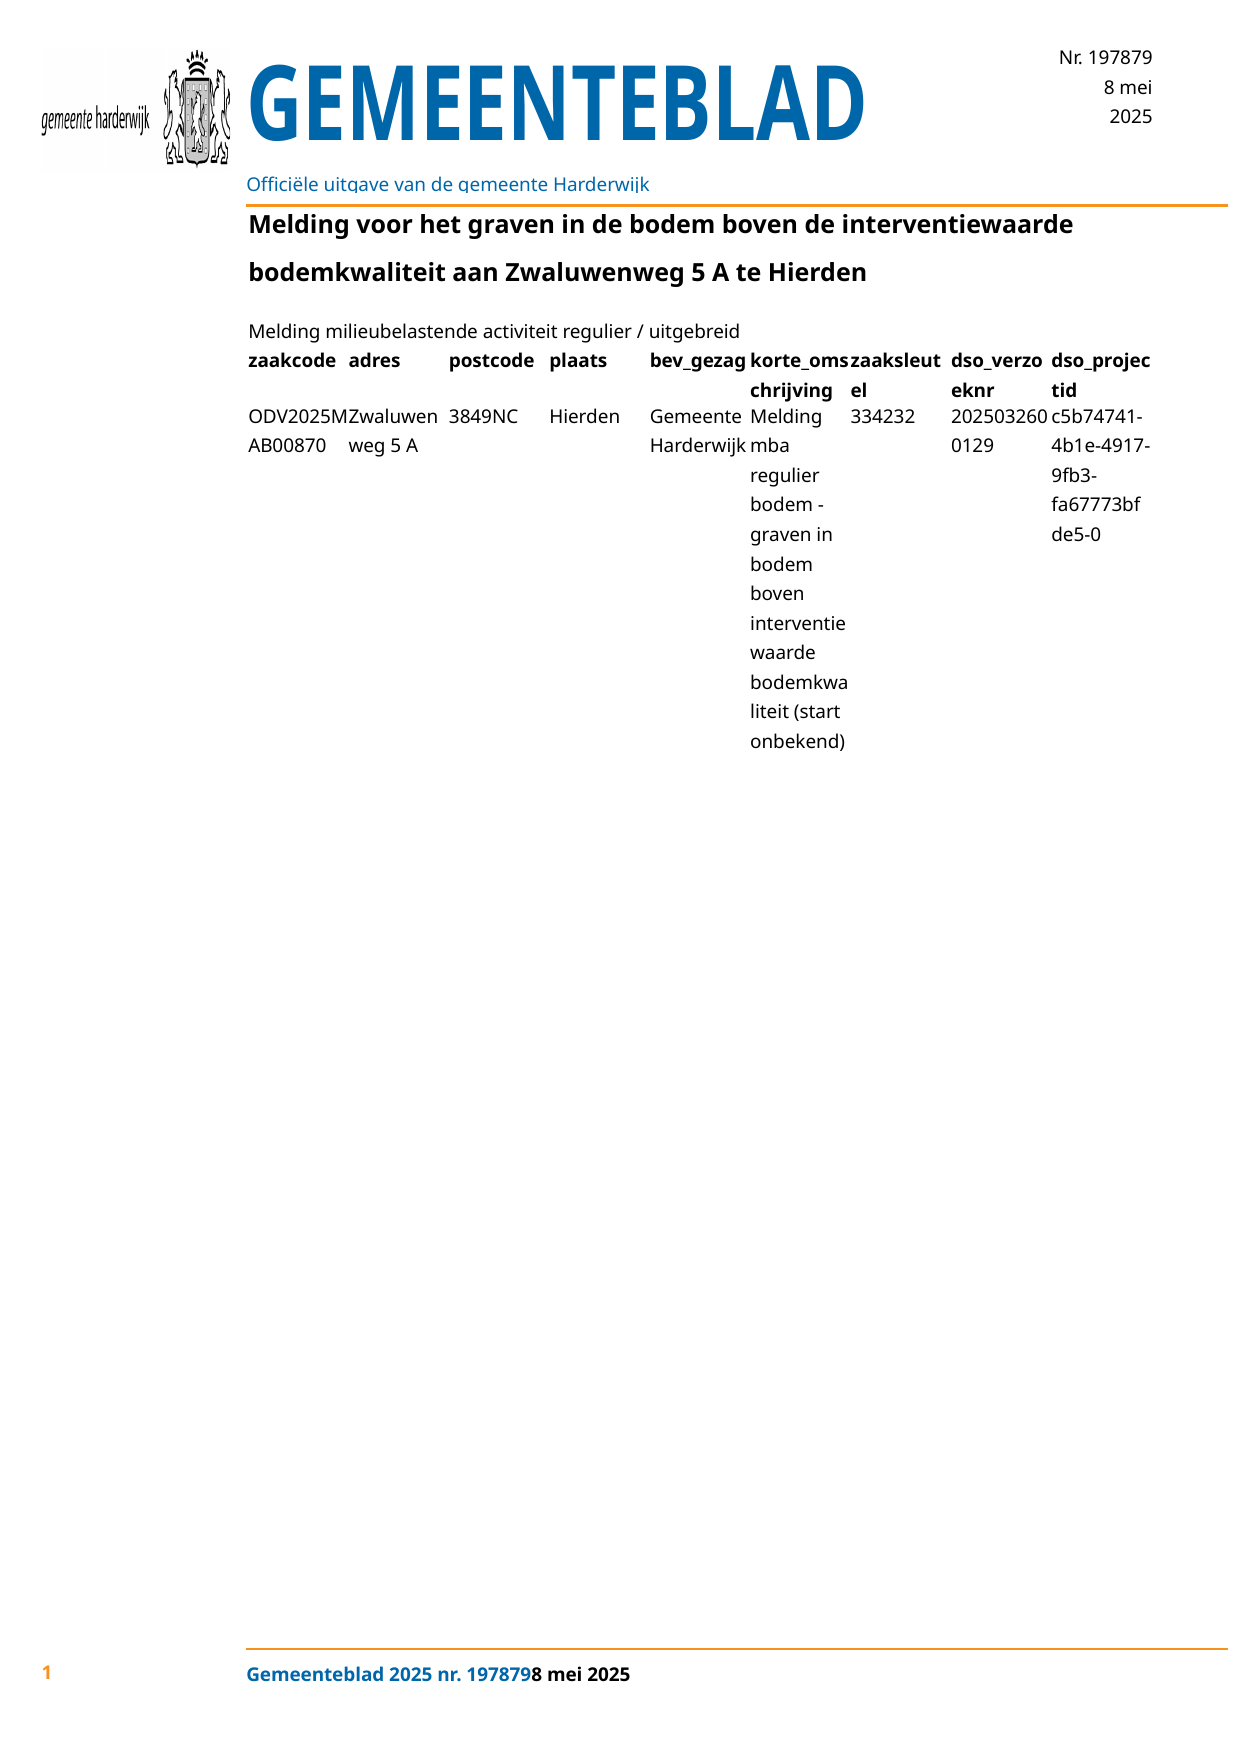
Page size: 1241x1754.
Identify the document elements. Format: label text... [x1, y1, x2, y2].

table_header korte_omschrijving [750, 348, 850, 403]
table_header zaakcode [248, 348, 348, 403]
table_header dso_verzoeknr [951, 348, 1051, 403]
table_cell c5b74741-4b1e-4917-9fb3-fa67773bfde5-0 [1051, 403, 1152, 754]
table_header zaaksleutel [850, 348, 951, 403]
table_cell Hierden [549, 403, 649, 754]
table_cell 334232 [850, 403, 951, 754]
table_header dso_projectid [1051, 348, 1152, 403]
table_cell Gemeente Harderwijk [650, 403, 750, 754]
table_header bev_gezag [650, 348, 750, 403]
text Melding milieubelastende activiteit regulier / uitgebreid [248, 318, 1152, 344]
text Melding voor het graven in de bodem boven de interventiewaarde bodemkwaliteit aan Zwaluwenweg 5 A te Hierden [248, 207, 1152, 288]
table_header postcode [449, 348, 549, 403]
table_cell 3849NC [449, 403, 549, 754]
table_cell Zwaluwenweg 5 A [348, 403, 449, 754]
table_cell 2025032600129 [951, 403, 1051, 754]
table_header plaats [549, 348, 649, 403]
table_header adres [348, 348, 449, 403]
picture [41, 47, 231, 172]
table_cell ODV2025MAB00870 [248, 403, 348, 754]
table_cell Melding mba regulier bodem - graven in bodem boven interventiewaarde bodemkwaliteit (start onbekend) [750, 403, 850, 754]
